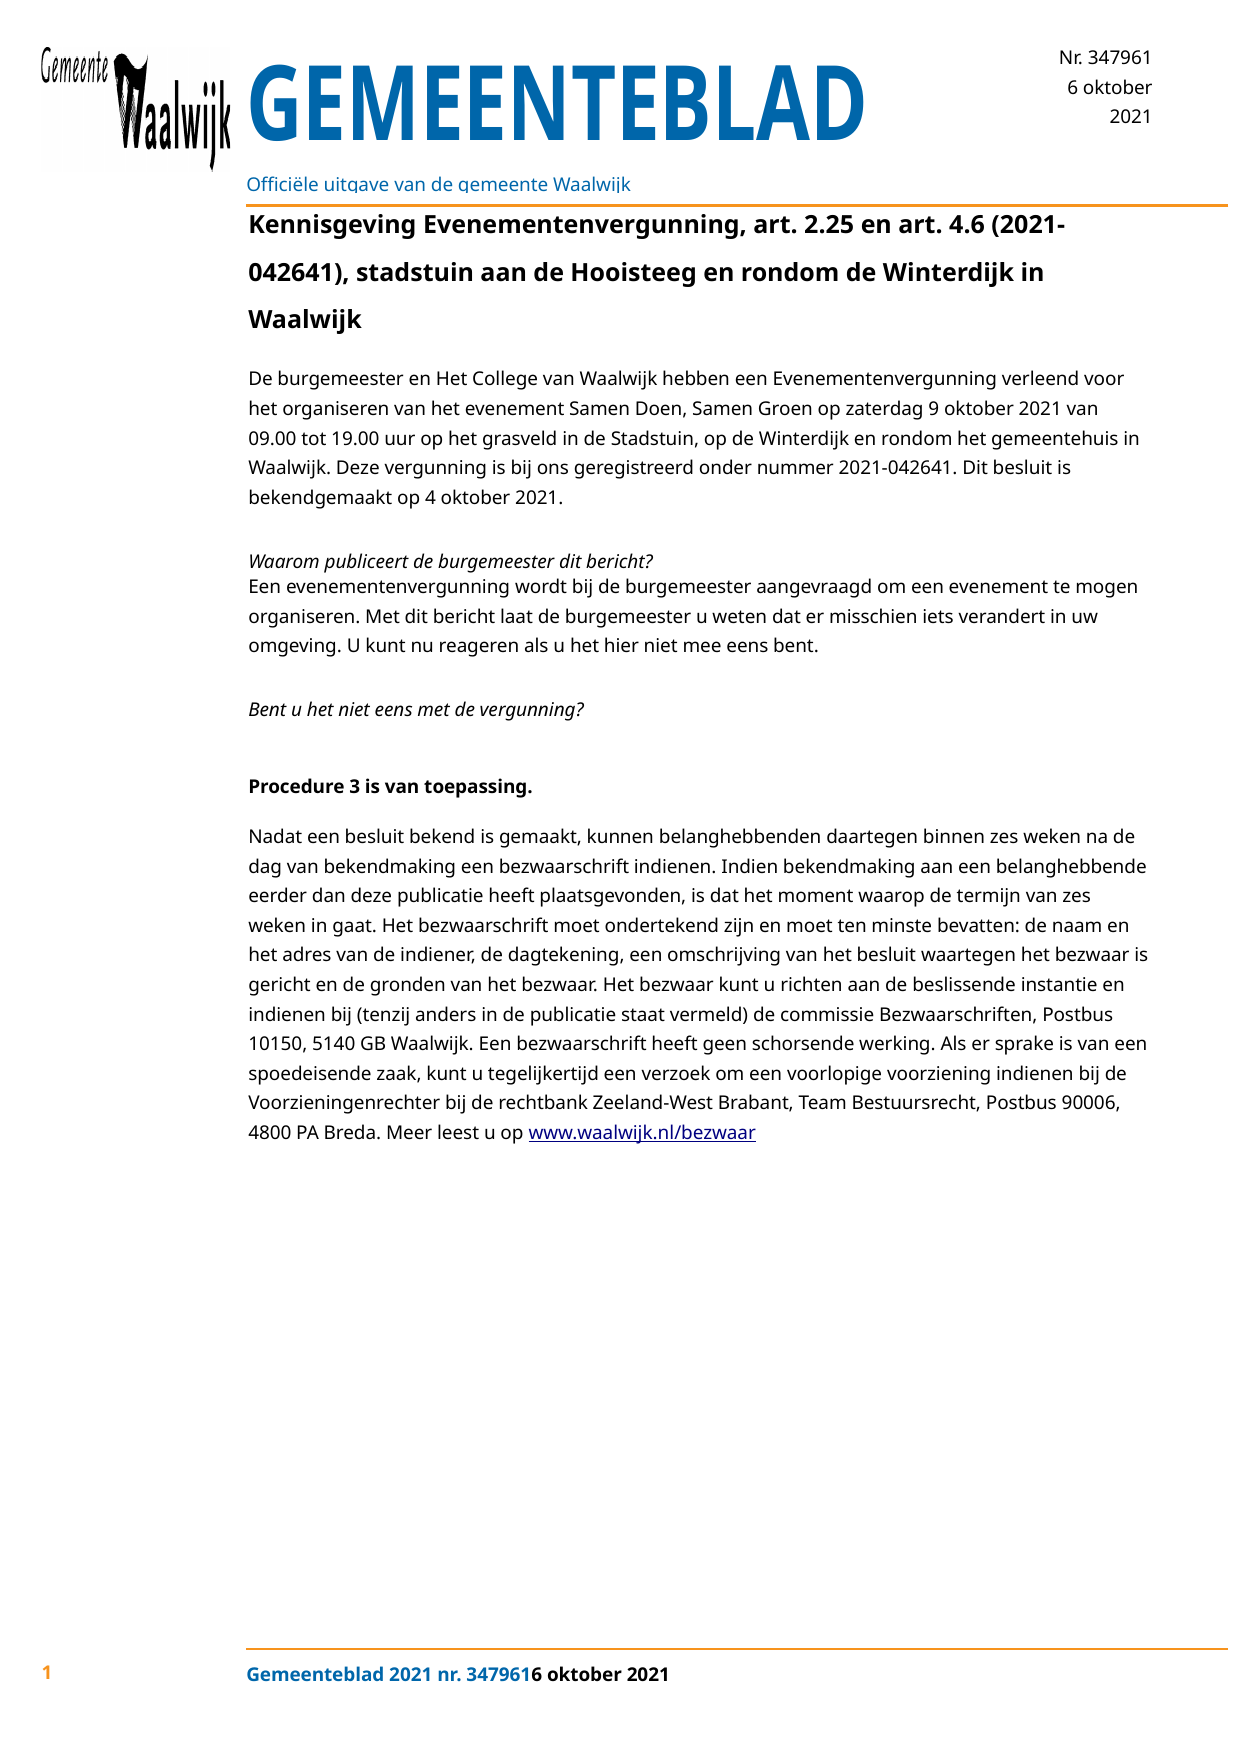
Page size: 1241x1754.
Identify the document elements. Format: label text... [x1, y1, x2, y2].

text Nadat een besluit bekend is gemaakt, kunnen belanghebbenden daartegen binnen zes weken na de dag van bekendmaking een bezwaarschrift indienen. Indien bekendmaking aan een belanghebbende eerder dan deze publicatie heeft plaatsgevonden, is dat het moment waarop de termijn van zes weken in gaat. Het bezwaarschrift moet ondertekend zijn en moet ten minste bevatten: de naam en het adres van de indiener, de dagtekening, een omschrijving van het besluit waartegen het bezwaar is gericht en de gronden van het bezwaar. Het bezwaar kunt u richten aan de beslissende instantie en indienen bij (tenzij anders in de publicatie staat vermeld) de commissie Bezwaarschriften, Postbus 10150, 5140 GB Waalwijk. Een bezwaarschrift heeft geen schorsende werking. Als er sprake is van een spoedeisende zaak, kunt u tegelijkertijd een verzoek om een voorlopige voorziening indienen bij de Voorzieningenrechter bij de rechtbank Zeeland-West Brabant, Team Bestuursrecht, Postbus 90006, 4800 PA Breda. Meer leest u op www.waalwijk.nl/bezwaar [248, 823, 1152, 1145]
text De burgemeester en Het College van Waalwijk hebben een Evenementenvergunning verleend voor het organiseren van het evenement Samen Doen, Samen Groen op zaterdag 9 oktober 2021 van 09.00 tot 19.00 uur op het grasveld in de Stadstuin, op de Winterdijk en rondom het gemeentehuis in Waalwijk. Deze vergunning is bij ons geregistreerd onder nummer 2021-042641. Dit besluit is bekendgemaakt op 4 oktober 2021. [248, 366, 1152, 509]
text Een evenementenvergunning wordt bij de burgemeester aangevraagd om een evenement te mogen organiseren. Met dit bericht laat de burgemeester u weten dat er misschien iets verandert in uw omgeving. U kunt nu reageren als u het hier niet mee eens bent. [248, 573, 1152, 658]
text Bent u het niet eens met de vergunning? [248, 697, 1152, 722]
text Waarom publiceert de burgemeester dit bericht? [248, 548, 1152, 573]
text Procedure 3 is van toepassing. [248, 773, 1152, 798]
picture [41, 47, 231, 172]
text Kennisgeving Evenementenvergunning, art. 2.25 en art. 4.6 (2021-042641), stadstuin aan de Hooisteeg en rondom de Winterdijk in Waalwijk [248, 207, 1152, 336]
